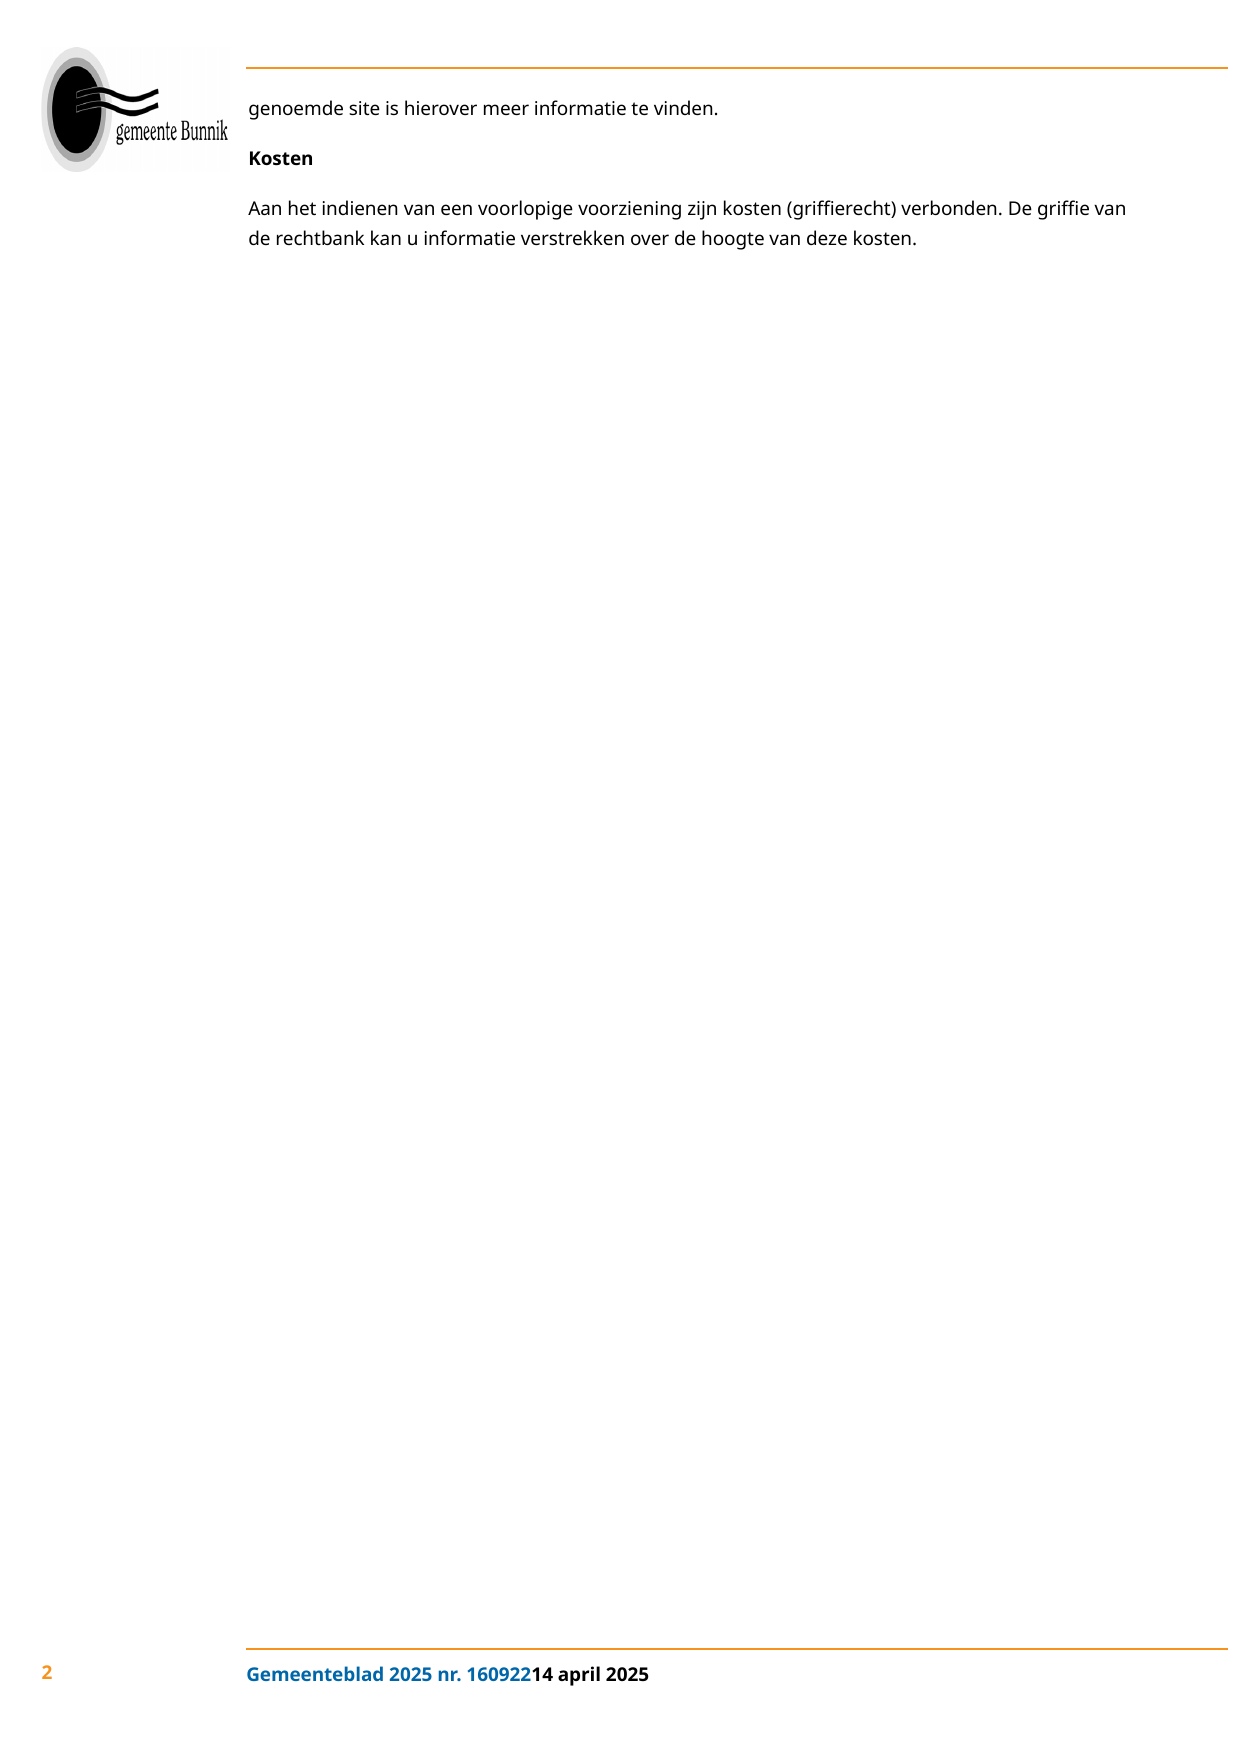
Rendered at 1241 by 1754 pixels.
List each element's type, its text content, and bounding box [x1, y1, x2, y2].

text genoemde site is hierover meer informatie te vinden. [248, 95, 1152, 121]
text Aan het indienen van een voorlopige voorziening zijn kosten (griffierecht) verbonden. De griffie van de rechtbank kan u informatie verstrekken over de hoogte van deze kosten. [248, 196, 1152, 251]
picture [41, 47, 231, 172]
text Kosten [248, 145, 1152, 171]
